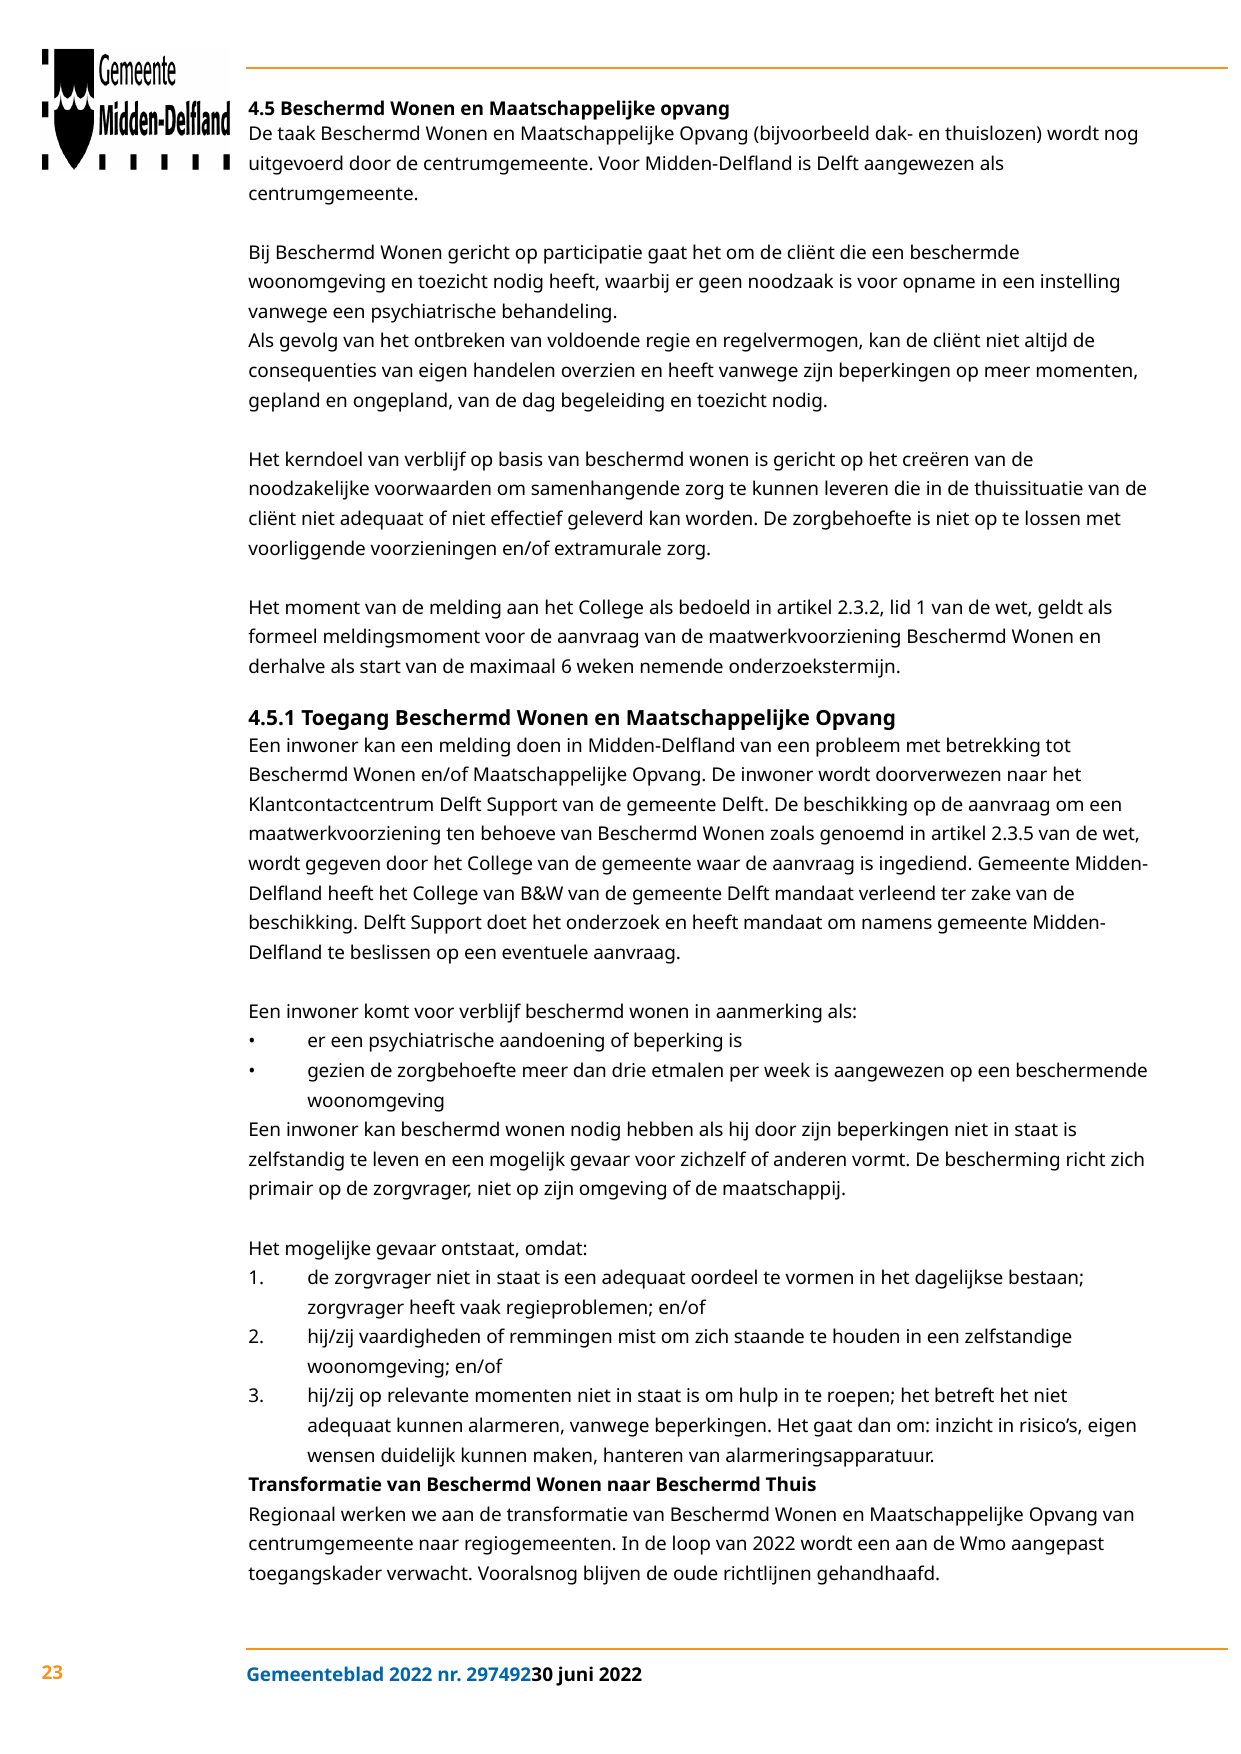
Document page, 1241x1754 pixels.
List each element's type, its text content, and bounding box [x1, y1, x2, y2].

text 4.5 Beschermd Wonen en Maatschappelijke opvang [248, 95, 1152, 121]
picture [41, 47, 231, 172]
text Als gevolg van het ontbreken van voldoende regie en regelvermogen, kan de cliënt niet altijd de consequenties van eigen handelen overzien en heeft vanwege zijn beperkingen op meer momenten, gepland en ongepland, van de dag begeleiding en toezicht nodig. [248, 328, 1152, 412]
list gezien de zorgbehoefte meer dan drie etmalen per week is aangewezen op een beschermende woonomgeving [248, 1057, 1152, 1113]
list hij/zij op relevante momenten niet in staat is om hulp in te roepen; het betreft het niet adequaat kunnen alarmeren, vanwege beperkingen. Het gaat dan om: inzicht in risico’s, eigen wensen duidelijk kunnen maken, hanteren van alarmeringsapparatuur. [248, 1383, 1152, 1468]
list de zorgvrager niet in staat is een adequaat oordeel te vormen in het dagelijkse bestaan; zorgvrager heeft vaak regieproblemen; en/of [248, 1264, 1152, 1320]
text Een inwoner kan beschermd wonen nodig hebben als hij door zijn beperkingen niet in staat is zelfstandig te leven en een mogelijk gevaar voor zichzelf of anderen vormt. De bescherming richt zich primair op de zorgvrager, niet op zijn omgeving of de maatschappij. [248, 1116, 1152, 1201]
text Het kerndoel van verblijf op basis van beschermd wonen is gericht op het creëren van de noodzakelijke voorwaarden om samenhangende zorg te kunnen leveren die in de thuissituatie van de cliënt niet adequaat of niet effectief geleverd kan worden. De zorgbehoefte is niet op te lossen met voorliggende voorzieningen en/of extramurale zorg. [248, 446, 1152, 560]
text Het moment van de melding aan het College als bedoeld in artikel 2.3.2, lid 1 van de wet, geldt als formeel meldingsmoment voor de aanvraag van de maatwerkvoorziening Beschermd Wonen en derhalve als start van de maximaal 6 weken nemende onderzoekstermijn. [248, 594, 1152, 679]
text Een inwoner kan een melding doen in Midden-Delfland van een probleem met betrekking tot Beschermd Wonen en/of Maatschappelijke Opvang. De inwoner wordt doorverwezen naar het Klantcontactcentrum Delft Support van de gemeente Delft. De beschikking op de aanvraag om een maatwerkvoorziening ten behoeve van Beschermd Wonen zoals genoemd in artikel 2.3.5 van de wet, wordt gegeven door het College van de gemeente waar de aanvraag is ingediend. Gemeente Midden-Delfland heeft het College van B&W van de gemeente Delft mandaat verleend ter zake van de beschikking. Delft Support doet het onderzoek en heeft mandaat om namens gemeente Midden-Delfland te beslissen op een eventuele aanvraag. [248, 732, 1152, 965]
text Het mogelijke gevaar ontstaat, omdat: [248, 1235, 1152, 1261]
text Bij Beschermd Wonen gericht op participatie gaat het om de cliënt die een beschermde woonomgeving en toezicht nodig heeft, waarbij er geen noodzaak is voor opname in een instelling vanwege een psychiatrische behandeling. [248, 239, 1152, 324]
text Regionaal werken we aan de transformatie van Beschermd Wonen en Maatschappelijke Opvang van centrumgemeente naar regiogemeenten. In de loop van 2022 wordt een aan de Wmo aangepast toegangskader verwacht. Vooralsnog blijven de oude richtlijnen gehandhaafd. [248, 1501, 1152, 1586]
text Een inwoner komt voor verblijf beschermd wonen in aanmerking als: [248, 998, 1152, 1024]
list er een psychiatrische aandoening of beperking is [248, 1028, 1152, 1053]
text Transformatie van Beschermd Wonen naar Beschermd Thuis [248, 1471, 1152, 1497]
text De taak Beschermd Wonen en Maatschappelijke Opvang (bijvoorbeeld dak- en thuislozen) wordt nog uitgevoerd door de centrumgemeente. Voor Midden-Delfland is Delft aangewezen als centrumgemeente. [248, 121, 1152, 205]
list hij/zij vaardigheden of remmingen mist om zich staande te houden in een zelfstandige woonomgeving; en/of [248, 1323, 1152, 1379]
text 4.5.1 Toegang Beschermd Wonen en Maatschappelijke Opvang [248, 703, 1152, 732]
